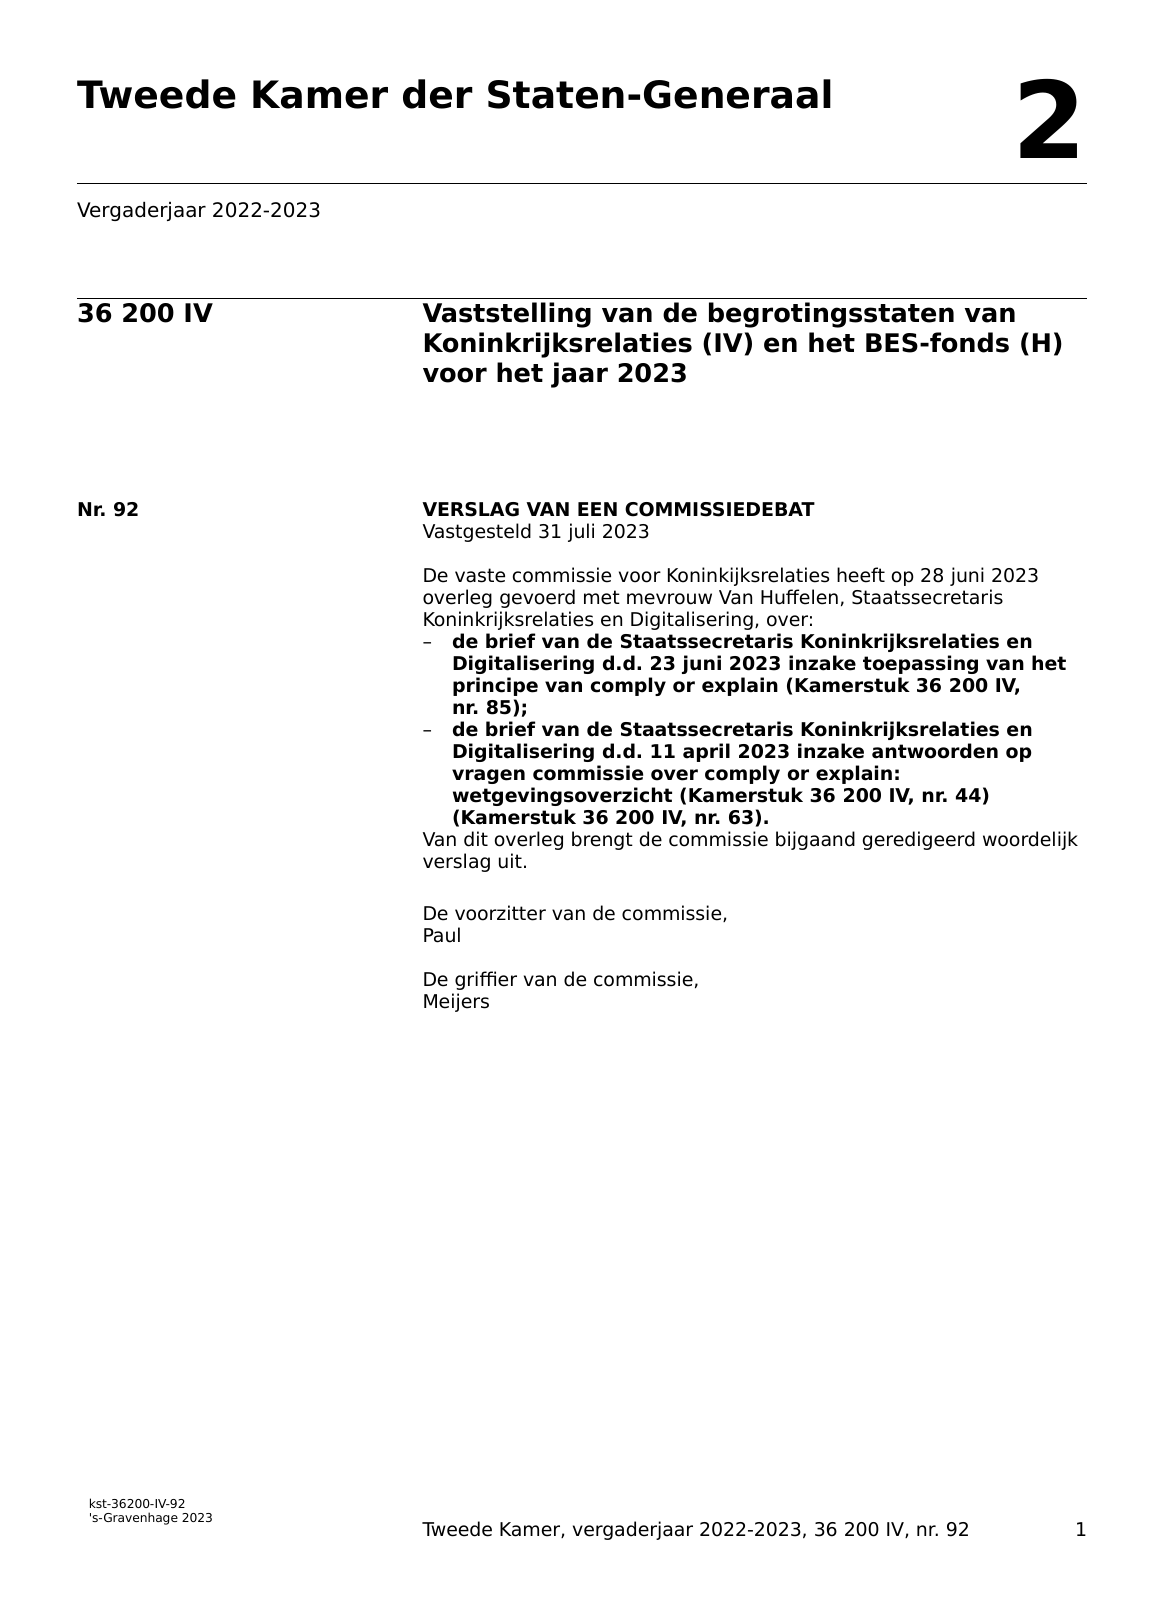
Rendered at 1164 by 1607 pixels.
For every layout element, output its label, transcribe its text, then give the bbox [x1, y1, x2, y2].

text De griffier van de commissie, Meijers [422, 969, 1087, 1013]
subtitle Nr. 92 VERSLAG VAN EEN COMMISSIEDEBAT [77, 499, 1087, 521]
text Vastgesteld 31 juli 2023 [422, 521, 1087, 543]
text 's-Gravenhage 2023 [88, 1511, 323, 1525]
table_header Tweede Kamer der Staten-Generaal [77, 59, 886, 183]
text – de brief van de Staatssecretaris Koninkrijksrelaties en Digitalisering d.d. 11 april 2023 inzake antwoorden op vragen commissie over comply or explain: wetgevingsoverzicht (Kamerstuk 36 200 IV, nr. 44) (Kamerstuk 36 200 IV, nr. 63). [422, 719, 1087, 829]
text – de brief van de Staatssecretaris Koninkrijksrelaties en Digitalisering d.d. 23 juni 2023 inzake toepassing van het principe van comply or explain (Kamerstuk 36 200 IV, nr. 85); [422, 631, 1087, 719]
subtitle 36 200 IV Vaststelling van de begrotingsstaten van Koninkrijksrelaties (IV) en het BES-fonds (H) voor het jaar 2023 [77, 299, 1087, 388]
text De voorzitter van de commissie, Paul [422, 903, 1087, 947]
table_cell Vergaderjaar 2022-2023 [77, 184, 1087, 298]
table_header 2 [886, 59, 1087, 183]
text Van dit overleg brengt de commissie bijgaand geredigeerd woordelijk verslag uit. [422, 829, 1087, 873]
text kst-36200-IV-92 [88, 1497, 323, 1511]
text De vaste commissie voor Koninkijksrelaties heeft op 28 juni 2023 overleg gevoerd met mevrouw Van Huffelen, Staatssecretaris Koninkrijksrelaties en Digitalisering, over: [422, 565, 1087, 631]
